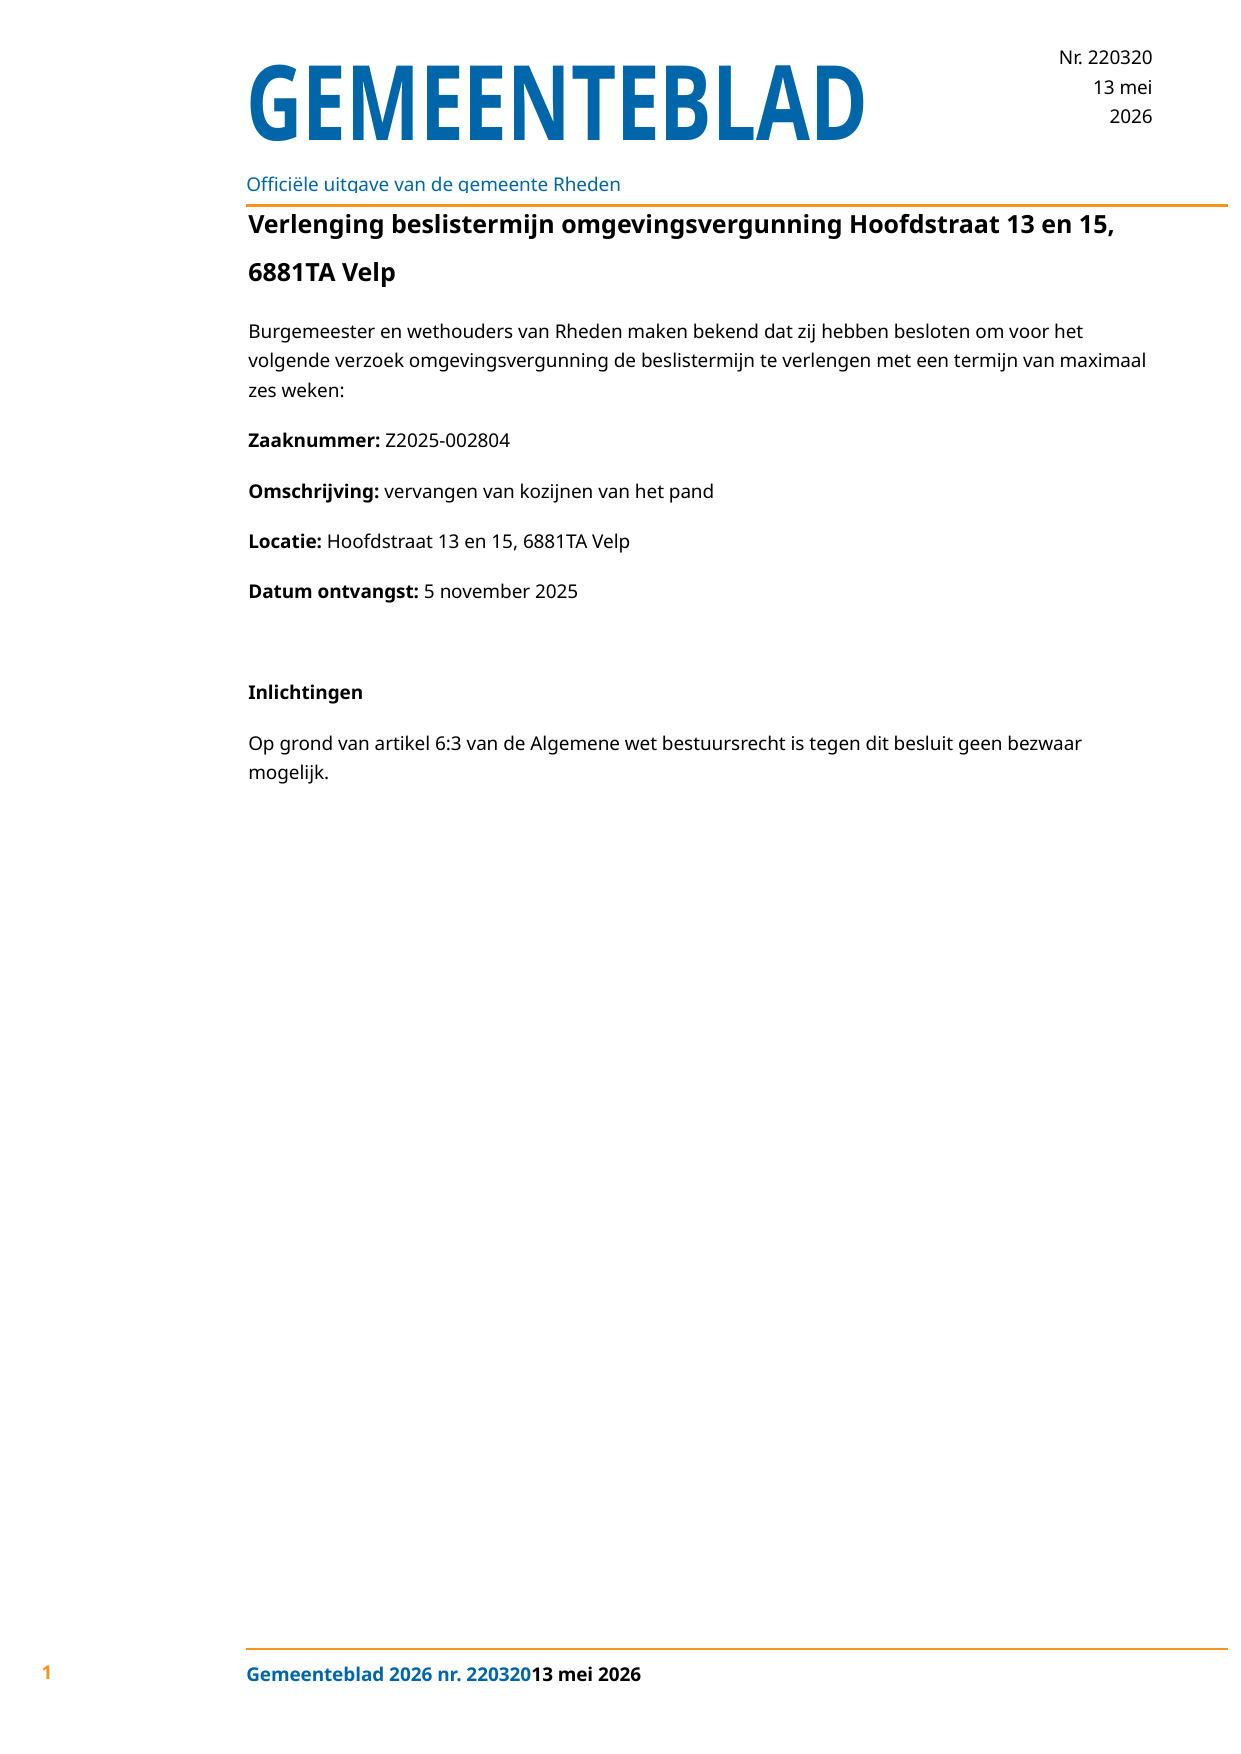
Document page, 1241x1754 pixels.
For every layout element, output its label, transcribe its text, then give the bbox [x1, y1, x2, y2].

text Op grond van artikel 6:3 van de Algemene wet bestuursrecht is tegen dit besluit geen bezwaar mogelijk. [248, 730, 1152, 785]
text Zaaknummer: Z2025-002804 [248, 427, 1152, 453]
picture [41, 47, 231, 172]
text Inlichtingen [248, 679, 1152, 705]
text Omschrijving: vervangen van kozijnen van het pand [248, 478, 1152, 504]
text Datum ontvangst: 5 november 2025 [248, 579, 1152, 604]
text Locatie: Hoofdstraat 13 en 15, 6881TA Velp [248, 528, 1152, 554]
text Burgemeester en wethouders van Rheden maken bekend dat zij hebben besloten om voor het volgende verzoek omgevingsvergunning de beslistermijn te verlengen met een termijn van maximaal zes weken: [248, 318, 1152, 403]
text Verlenging beslistermijn omgevingsvergunning Hoofdstraat 13 en 15, 6881TA Velp [248, 207, 1152, 288]
